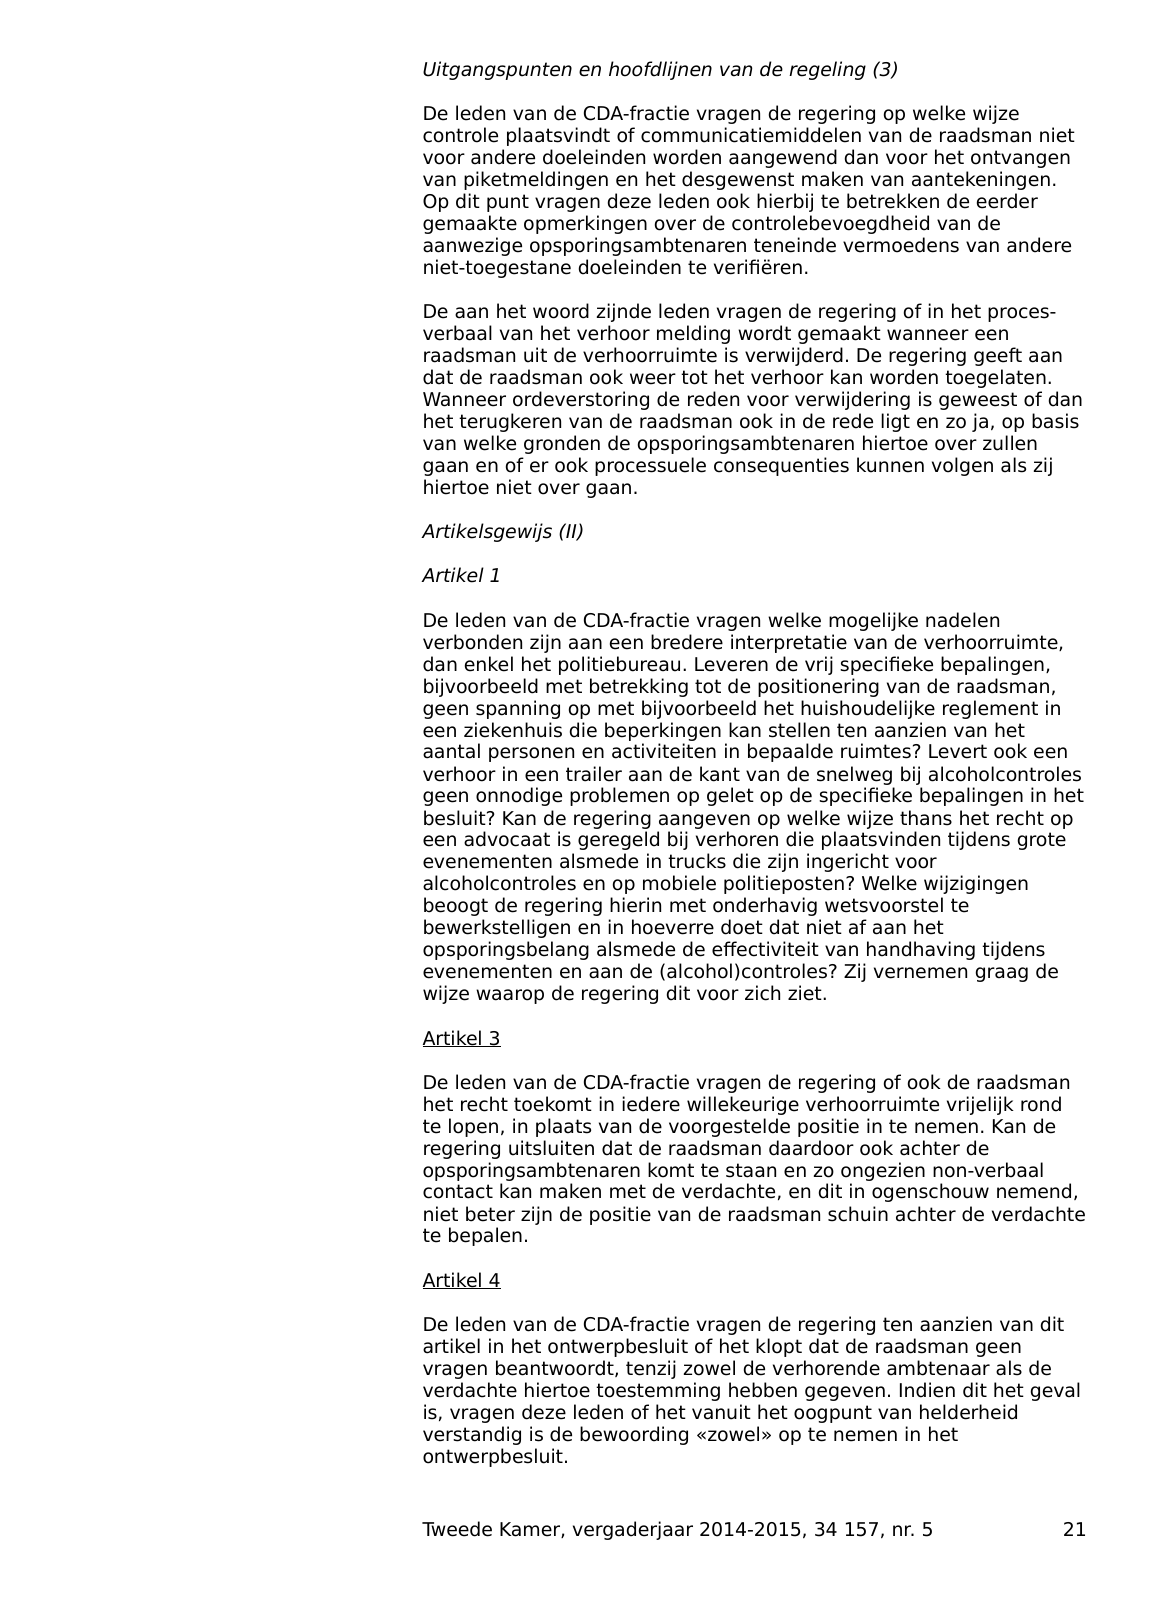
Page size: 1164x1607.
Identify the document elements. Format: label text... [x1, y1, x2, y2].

text De leden van de CDA-fractie vragen de regering ten aanzien van dit artikel in het ontwerpbesluit of het klopt dat de raadsman geen vragen beantwoordt, tenzij zowel de verhorende ambtenaar als de verdachte hiertoe toestemming hebben gegeven. Indien dit het geval is, vragen deze leden of het vanuit het oogpunt van helderheid verstandig is de bewoording «zowel» op te nemen in het ontwerpbesluit. [422, 1314, 1087, 1468]
text De leden van de CDA-fractie vragen de regering of ook de raadsman het recht toekomt in iedere willekeurige verhoorruimte vrijelijk rond te lopen, in plaats van de voorgestelde positie in te nemen. Kan de regering uitsluiten dat de raadsman daardoor ook achter de opsporingsambtenaren komt te staan en zo ongezien non-verbaal contact kan maken met de verdachte, en dit in ogenschouw nemend, niet beter zijn de positie van de raadsman schuin achter de verdachte te bepalen. [422, 1072, 1087, 1247]
subtitle Artikel 3 [422, 1027, 1087, 1049]
text De leden van de CDA-fractie vragen welke mogelijke nadelen verbonden zijn aan een bredere interpretatie van de verhoorruimte, dan enkel het politiebureau. Leveren de vrij specifieke bepalingen, bijvoorbeeld met betrekking tot de positionering van de raadsman, geen spanning op met bijvoorbeeld het huishoudelijke reglement in een ziekenhuis die beperkingen kan stellen ten aanzien van het aantal personen en activiteiten in bepaalde ruimtes? Levert ook een verhoor in een trailer aan de kant van de snelweg bij alcoholcontroles geen onnodige problemen op gelet op de specifieke bepalingen in het besluit? Kan de regering aangeven op welke wijze thans het recht op een advocaat is geregeld bij verhoren die plaatsvinden tijdens grote evenementen alsmede in trucks die zijn ingericht voor alcoholcontroles en op mobiele politieposten? Welke wijzigingen beoogt de regering hierin met onderhavig wetsvoorstel te bewerkstelligen en in hoeverre doet dat niet af aan het opsporingsbelang alsmede de effectiviteit van handhaving tijdens evenementen en aan de (alcohol)controles? Zij vernemen graag de wijze waarop de regering dit voor zich ziet. [422, 609, 1087, 1005]
subtitle Artikel 1 [422, 565, 1087, 587]
subtitle Uitgangspunten en hoofdlijnen van de regeling (3) [422, 59, 1087, 81]
text De aan het woord zijnde leden vragen de regering of in het proces-verbaal van het verhoor melding wordt gemaakt wanneer een raadsman uit de verhoorruimte is verwijderd. De regering geeft aan dat de raadsman ook weer tot het verhoor kan worden toegelaten. Wanneer ordeverstoring de reden voor verwijdering is geweest of dan het terugkeren van de raadsman ook in de rede ligt en zo ja, op basis van welke gronden de opsporingsambtenaren hiertoe over zullen gaan en of er ook processuele consequenties kunnen volgen als zij hiertoe niet over gaan. [422, 301, 1087, 499]
subtitle Artikel 4 [422, 1269, 1087, 1292]
subtitle Artikelsgewijs (II) [422, 521, 1087, 543]
text De leden van de CDA-fractie vragen de regering op welke wijze controle plaatsvindt of communicatiemiddelen van de raadsman niet voor andere doeleinden worden aangewend dan voor het ontvangen van piketmeldingen en het desgewenst maken van aantekeningen. Op dit punt vragen deze leden ook hierbij te betrekken de eerder gemaakte opmerkingen over de controlebevoegdheid van de aanwezige opsporingsambtenaren teneinde vermoedens van andere niet-toegestane doeleinden te verifiëren. [422, 103, 1087, 279]
